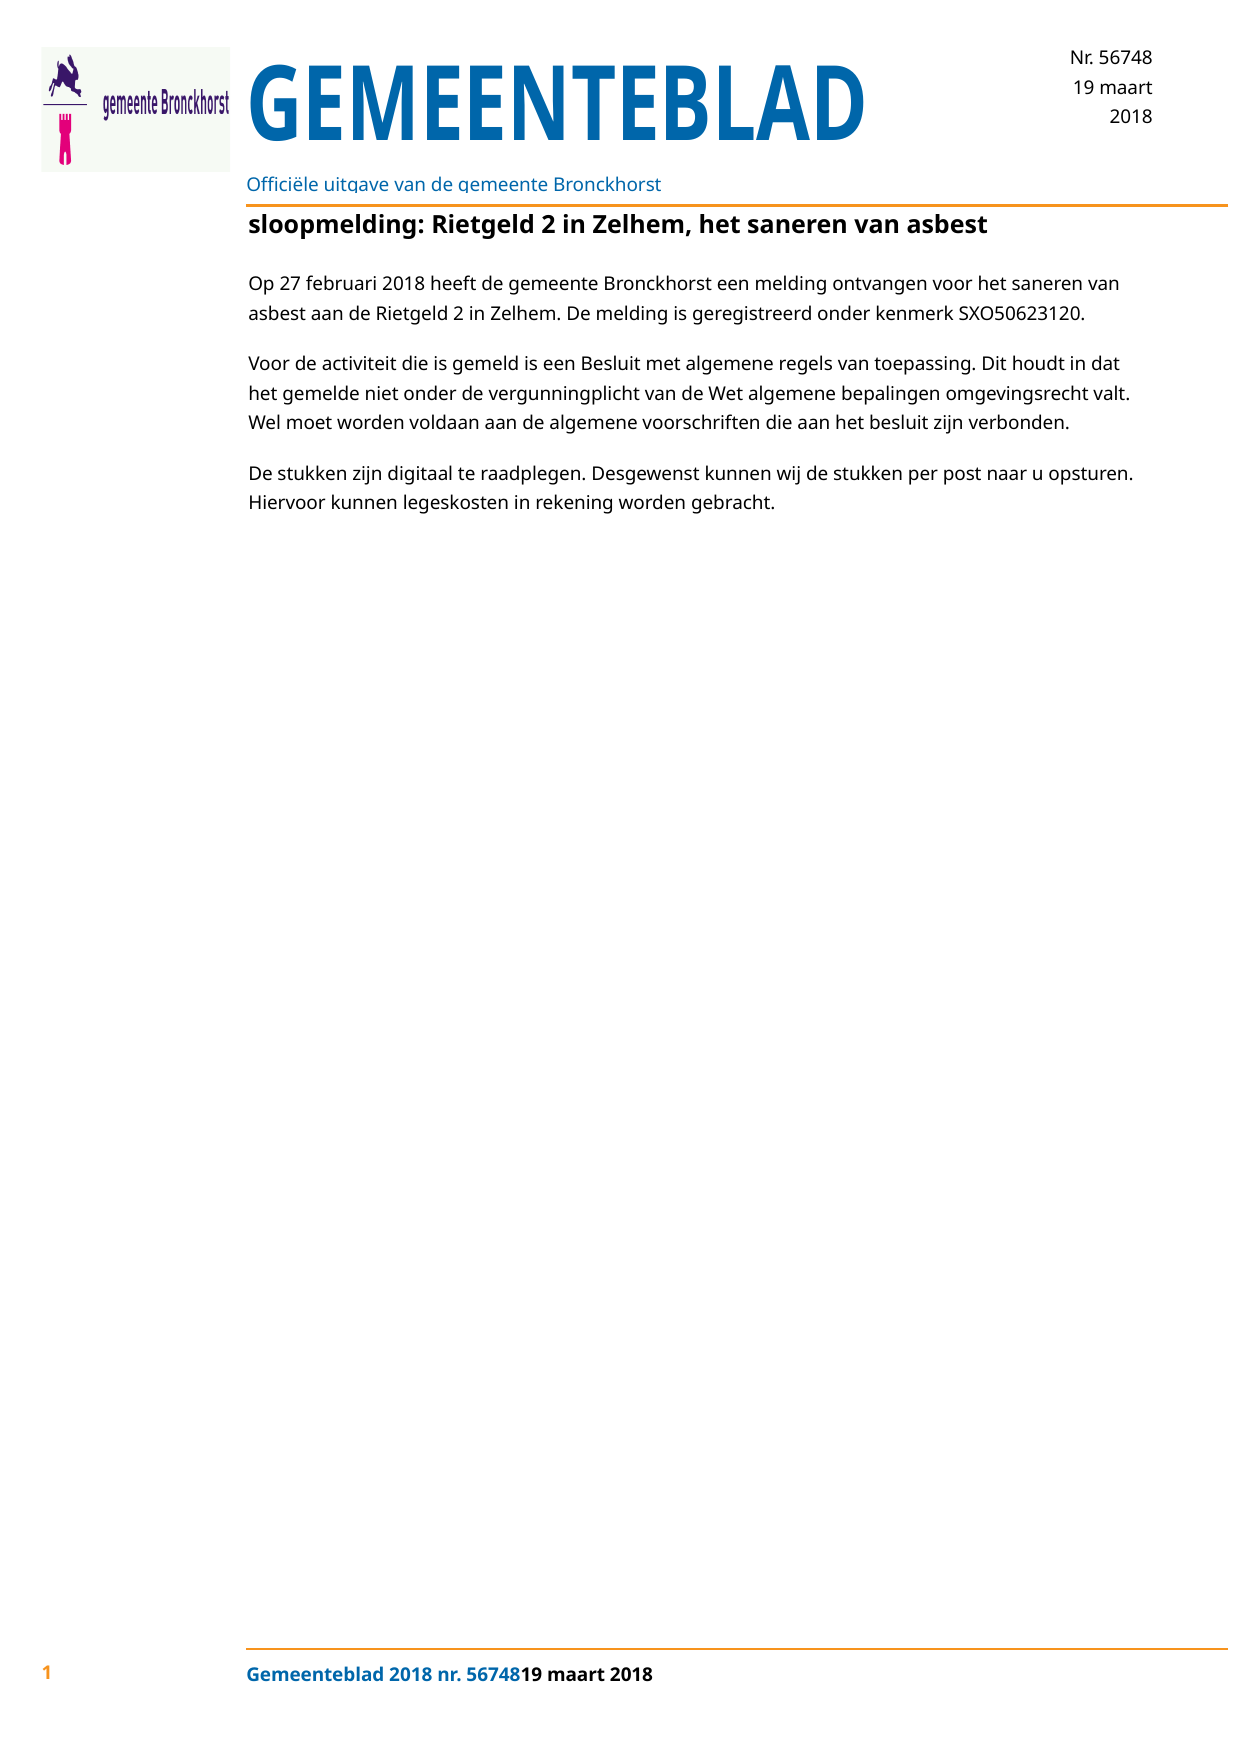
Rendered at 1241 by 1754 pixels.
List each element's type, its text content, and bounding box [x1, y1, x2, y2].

text Voor de activiteit die is gemeld is een Besluit met algemene regels van toepassing. Dit houdt in dat het gemelde niet onder de vergunningplicht van de Wet algemene bepalingen omgevingsrecht valt. Wel moet worden voldaan aan de algemene voorschriften die aan het besluit zijn verbonden. [248, 350, 1152, 435]
text De stukken zijn digitaal te raadplegen. Desgewenst kunnen wij de stukken per post naar u opsturen. Hiervoor kunnen legeskosten in rekening worden gebracht. [248, 460, 1152, 515]
picture [41, 47, 231, 172]
text Op 27 februari 2018 heeft de gemeente Bronckhorst een melding ontvangen voor het saneren van asbest aan de Rietgeld 2 in Zelhem. De melding is geregistreerd onder kenmerk SXO50623120. [248, 270, 1152, 326]
text sloopmelding: Rietgeld 2 in Zelhem, het saneren van asbest [248, 207, 1152, 241]
